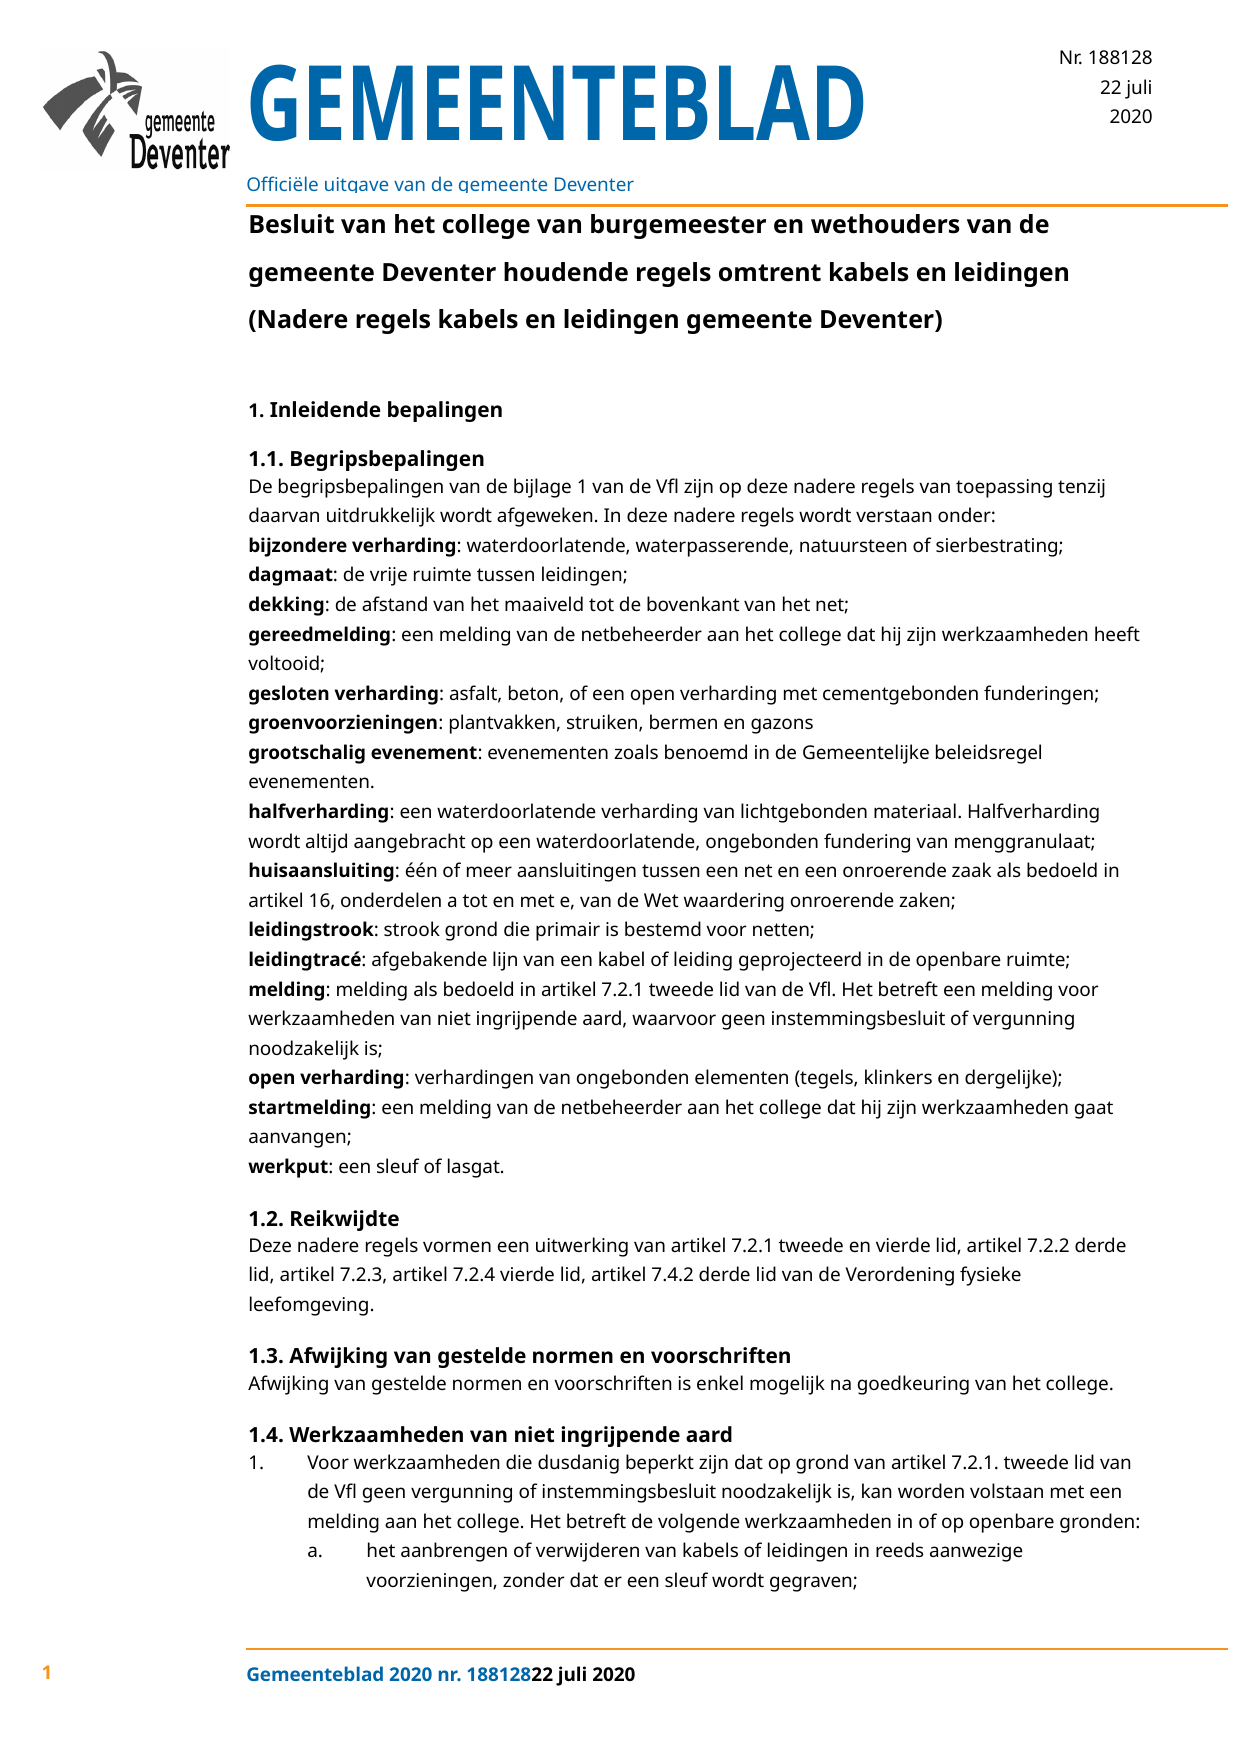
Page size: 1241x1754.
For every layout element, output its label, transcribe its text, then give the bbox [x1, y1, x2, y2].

text bijzondere verharding: waterdoorlatende, waterpasserende, natuursteen of sierbestrating; [248, 532, 1152, 558]
text leidingstrook: strook grond die primair is bestemd voor netten; [248, 917, 1152, 942]
text De begripsbepalingen van de bijlage 1 van de Vfl zijn op deze nadere regels van toepassing tenzij daarvan uitdrukkelijk wordt afgeweken. In deze nadere regels wordt verstaan onder: [248, 473, 1152, 528]
text gereedmelding: een melding van de netbeheerder aan het college dat hij zijn werkzaamheden heeft voltooid; [248, 621, 1152, 676]
text gesloten verharding: asfalt, beton, of een open verharding met cementgebonden funderingen; [248, 680, 1152, 706]
text 1.3. Afwijking van gestelde normen en voorschriften [248, 1342, 1152, 1370]
text Afwijking van gestelde normen en voorschriften is enkel mogelijk na goedkeuring van het college. [248, 1370, 1152, 1396]
text melding: melding als bedoeld in artikel 7.2.1 tweede lid van de Vfl. Het betreft een melding voor werkzaamheden van niet ingrijpende aard, waarvoor geen instemmingsbesluit of vergunning noodzakelijk is; [248, 976, 1152, 1061]
text halfverharding: een waterdoorlatende verharding van lichtgebonden materiaal. Halfverharding wordt altijd aangebracht op een waterdoorlatende, ongebonden fundering van menggranulaat; [248, 798, 1152, 853]
text werkput: een sleuf of lasgat. [248, 1153, 1152, 1179]
text open verharding: verhardingen van ongebonden elementen (tegels, klinkers en dergelijke); [248, 1064, 1152, 1090]
text 1.1. Begripsbepalingen [248, 444, 1152, 473]
text groenvoorzieningen: plantvakken, struiken, bermen en gazons [248, 709, 1152, 735]
text 1.4. Werkzaamheden van niet ingrijpende aard [248, 1421, 1152, 1449]
text Deze nadere regels vormen een uitwerking van artikel 7.2.1 tweede en vierde lid, artikel 7.2.2 derde lid, artikel 7.2.3, artikel 7.2.4 vierde lid, artikel 7.4.2 derde lid van de Verordening fysieke leefomgeving. [248, 1232, 1152, 1317]
list het aanbrengen of verwijderen van kabels of leidingen in reeds aanwezige voorzieningen, zonder dat er een sleuf wordt gegraven; [307, 1538, 1152, 1593]
text startmelding: een melding van de netbeheerder aan het college dat hij zijn werkzaamheden gaat aanvangen; [248, 1094, 1152, 1149]
text dekking: de afstand van het maaiveld tot de bovenkant van het net; [248, 591, 1152, 617]
text Besluit van het college van burgemeester en wethouders van de gemeente Deventer houdende regels omtrent kabels en leidingen (Nadere regels kabels en leidingen gemeente Deventer) [248, 207, 1152, 336]
list Voor werkzaamheden die dusdanig beperkt zijn dat op grond van artikel 7.2.1. tweede lid van de Vfl geen vergunning of instemmingsbesluit noodzakelijk is, kan worden volstaan met een melding aan het college. Het betreft de volgende werkzaamheden in of op openbare gronden: [248, 1449, 1152, 1534]
text dagmaat: de vrije ruimte tussen leidingen; [248, 562, 1152, 587]
text grootschalig evenement: evenementen zoals benoemd in de Gemeentelijke beleidsregel evenementen. [248, 739, 1152, 794]
text 1.2. Reikwijdte [248, 1204, 1152, 1232]
text leidingtracé: afgebakende lijn van een kabel of leiding geprojecteerd in de openbare ruimte; [248, 946, 1152, 972]
text 1. Inleidende bepalingen [248, 395, 1152, 423]
picture [41, 47, 231, 172]
text huisaansluiting: één of meer aansluitingen tussen een net en een onroerende zaak als bedoeld in artikel 16, onderdelen a tot en met e, van de Wet waardering onroerende zaken; [248, 857, 1152, 913]
